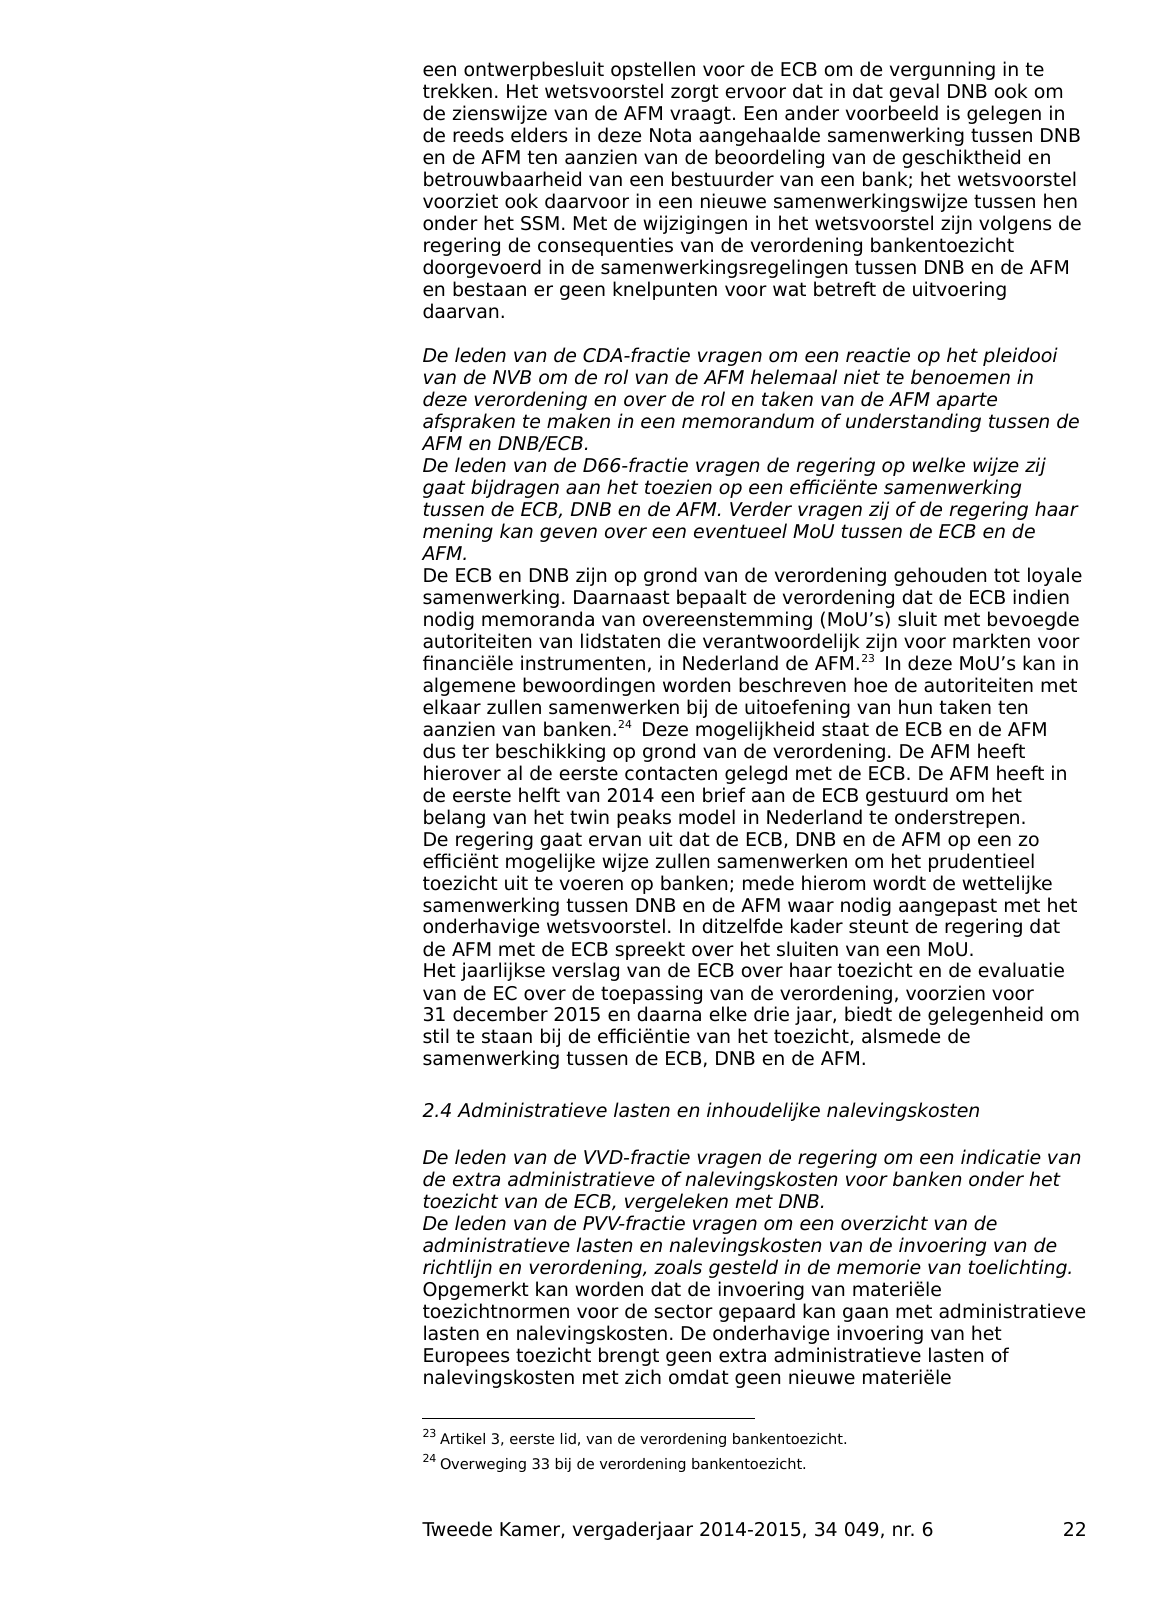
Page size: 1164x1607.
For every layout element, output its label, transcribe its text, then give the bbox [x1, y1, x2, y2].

text een ontwerpbesluit opstellen voor de ECB om de vergunning in te trekken. Het wetsvoorstel zorgt ervoor dat in dat geval DNB ook om de zienswijze van de AFM vraagt. Een ander voorbeeld is gelegen in de reeds elders in deze Nota aangehaalde samenwerking tussen DNB en de AFM ten aanzien van de beoordeling van de geschiktheid en betrouwbaarheid van een bestuurder van een bank; het wetsvoorstel voorziet ook daarvoor in een nieuwe samenwerkingswijze tussen hen onder het SSM. Met de wijzigingen in het wetsvoorstel zijn volgens de regering de consequenties van de verordening bankentoezicht doorgevoerd in de samenwerkingsregelingen tussen DNB en de AFM en bestaan er geen knelpunten voor wat betreft de uitvoering daarvan. [422, 59, 1087, 323]
text De leden van de VVD-fractie vragen de regering om een indicatie van de extra administratieve of nalevingskosten voor banken onder het toezicht van de ECB, vergeleken met DNB. [422, 1147, 1087, 1213]
text De ECB en DNB zijn op grond van de verordening gehouden tot loyale samenwerking. Daarnaast bepaalt de verordening dat de ECB indien nodig memoranda van overeenstemming (MoU’s) sluit met bevoegde autoriteiten van lidstaten die verantwoordelijk zijn voor markten voor financiële instrumenten, in Nederland de AFM. In deze MoU’s kan in algemene bewoordingen worden beschreven hoe de autoriteiten met elkaar zullen samenwerken bij de uitoefening van hun taken ten aanzien van banken. Deze mogelijkheid staat de ECB en de AFM dus ter beschikking op grond van de verordening. De AFM heeft hierover al de eerste contacten gelegd met de ECB. De AFM heeft in de eerste helft van 2014 een brief aan de ECB gestuurd om het belang van het twin peaks model in Nederland te onderstrepen. [422, 565, 1087, 828]
text De leden van de PVV-fractie vragen om een overzicht van de administratieve lasten en nalevingskosten van de invoering van de richtlijn en verordening, zoals gesteld in de memorie van toelichting. [422, 1213, 1087, 1279]
text Opgemerkt kan worden dat de invoering van materiële toezichtnormen voor de sector gepaard kan gaan met administratieve lasten en nalevingskosten. De onderhavige invoering van het Europees toezicht brengt geen extra administratieve lasten of nalevingskosten met zich omdat geen nieuwe materiële [422, 1279, 1087, 1389]
text Artikel 3, eerste lid, van de verordening bankentoezicht. [422, 1427, 1087, 1449]
text De regering gaat ervan uit dat de ECB, DNB en de AFM op een zo efficiënt mogelijke wijze zullen samenwerken om het prudentieel toezicht uit te voeren op banken; mede hierom wordt de wettelijke samenwerking tussen DNB en de AFM waar nodig aangepast met het onderhavige wetsvoorstel. In ditzelfde kader steunt de regering dat de AFM met de ECB spreekt over het sluiten van een MoU. [422, 828, 1087, 960]
text Het jaarlijkse verslag van de ECB over haar toezicht en de evaluatie van de EC over de toepassing van de verordening, voorzien voor 31 december 2015 en daarna elke drie jaar, biedt de gelegenheid om stil te staan bij de efficiëntie van het toezicht, alsmede de samenwerking tussen de ECB, DNB en de AFM. [422, 960, 1087, 1070]
text De leden van de CDA-fractie vragen om een reactie op het pleidooi van de NVB om de rol van de AFM helemaal niet te benoemen in deze verordening en over de rol en taken van de AFM aparte afspraken te maken in een memorandum of understanding tussen de AFM en DNB/ECB. [422, 345, 1087, 455]
subtitle 2.4 Administratieve lasten en inhoudelijke nalevingskosten [422, 1100, 1087, 1122]
text Overweging 33 bij de verordening bankentoezicht. [422, 1452, 1087, 1474]
text De leden van de D66-fractie vragen de regering op welke wijze zij gaat bijdragen aan het toezien op een efficiënte samenwerking tussen de ECB, DNB en de AFM. Verder vragen zij of de regering haar mening kan geven over een eventueel MoU tussen de ECB en de AFM. [422, 455, 1087, 565]
